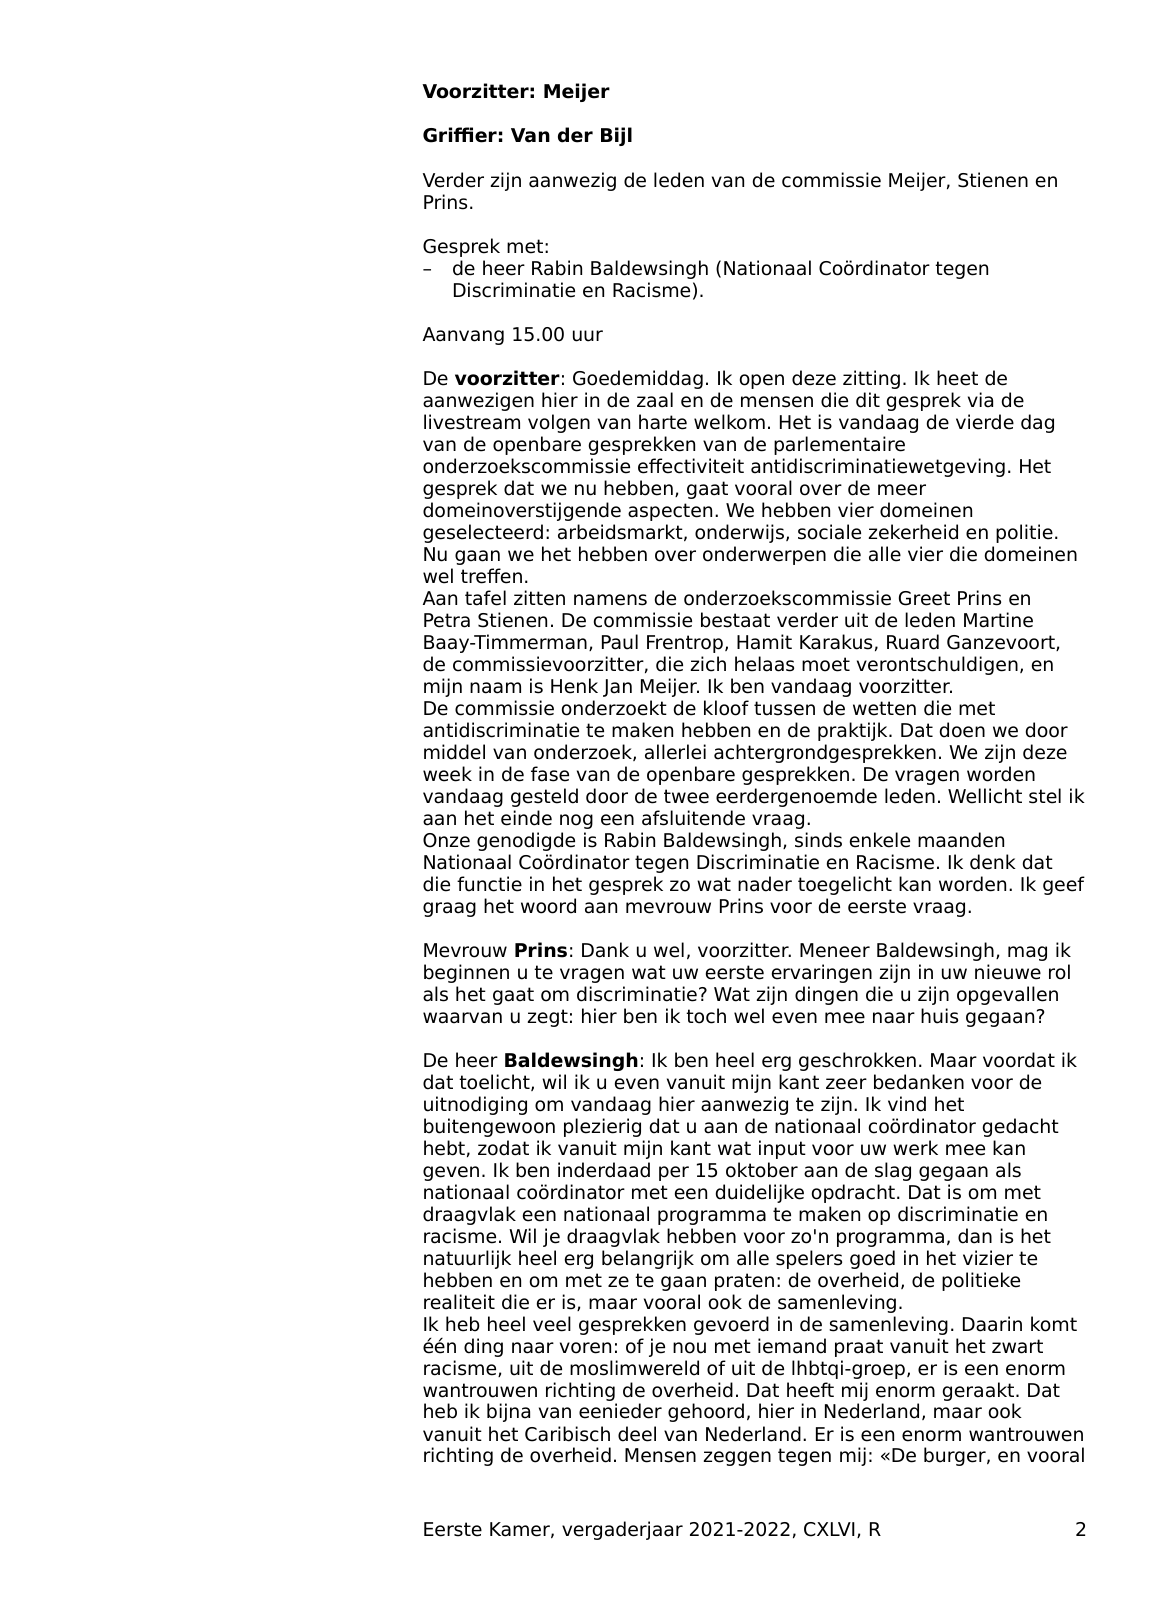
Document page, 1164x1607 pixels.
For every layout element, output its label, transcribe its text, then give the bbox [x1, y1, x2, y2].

text Onze genodigde is Rabin Baldewsingh, sinds enkele maanden Nationaal Coördinator tegen Discriminatie en Racisme. Ik denk dat die functie in het gesprek zo wat nader toegelicht kan worden. Ik geef graag het woord aan mevrouw Prins voor de eerste vraag. [422, 829, 1087, 917]
text Aan tafel zitten namens de onderzoekscommissie Greet Prins en Petra Stienen. De commissie bestaat verder uit de leden Martine Baay-Timmerman, Paul Frentrop, Hamit Karakus, Ruard Ganzevoort, de commissievoorzitter, die zich helaas moet verontschuldigen, en mijn naam is Henk Jan Meijer. Ik ben vandaag voorzitter. [422, 588, 1087, 698]
subtitle Voorzitter: Meijer [422, 81, 1087, 103]
text Ik heb heel veel gesprekken gevoerd in de samenleving. Daarin komt één ding naar voren: of je nou met iemand praat vanuit het zwart racisme, uit de moslimwereld of uit de lhbtqi-groep, er is een enorm wantrouwen richting de overheid. Dat heeft mij enorm geraakt. Dat heb ik bijna van eenieder gehoord, hier in Nederland, maar ook vanuit het Caribisch deel van Nederland. Er is een enorm wantrouwen richting de overheid. Mensen zeggen tegen mij: «De burger, en vooral [422, 1313, 1087, 1467]
text Verder zijn aanwezig de leden van de commissie Meijer, Stienen en Prins. [422, 169, 1087, 213]
text De voorzitter: Goedemiddag. Ik open deze zitting. Ik heet de aanwezigen hier in de zaal en de mensen die dit gesprek via de livestream volgen van harte welkom. Het is vandaag de vierde dag van de openbare gesprekken van de parlementaire onderzoekscommissie effectiviteit antidiscriminatiewetgeving. Het gesprek dat we nu hebben, gaat vooral over de meer domeinoverstijgende aspecten. We hebben vier domeinen geselecteerd: arbeidsmarkt, onderwijs, sociale zekerheid en politie. Nu gaan we het hebben over onderwerpen die alle vier die domeinen wel treffen. [422, 368, 1087, 588]
text De commissie onderzoekt de kloof tussen de wetten die met antidiscriminatie te maken hebben en de praktijk. Dat doen we door middel van onderzoek, allerlei achtergrondgesprekken. We zijn deze week in de fase van de openbare gesprekken. De vragen worden vandaag gesteld door de twee eerdergenoemde leden. Wellicht stel ik aan het einde nog een afsluitende vraag. [422, 698, 1087, 829]
text De heer Baldewsingh: Ik ben heel erg geschrokken. Maar voordat ik dat toelicht, wil ik u even vanuit mijn kant zeer bedanken voor de uitnodiging om vandaag hier aanwezig te zijn. Ik vind het buitengewoon plezierig dat u aan de nationaal coördinator gedacht hebt, zodat ik vanuit mijn kant wat input voor uw werk mee kan geven. Ik ben inderdaad per 15 oktober aan de slag gegaan als nationaal coördinator met een duidelijke opdracht. Dat is om met draagvlak een nationaal programma te maken op discriminatie en racisme. Wil je draagvlak hebben voor zo'n programma, dan is het natuurlijk heel erg belangrijk om alle spelers goed in het vizier te hebben en om met ze te gaan praten: de overheid, de politieke realiteit die er is, maar vooral ook de samenleving. [422, 1050, 1087, 1313]
text Gesprek met: [422, 236, 1087, 258]
subtitle Griffier: Van der Bijl [422, 125, 1087, 147]
text Aanvang 15.00 uur [422, 324, 1087, 346]
text Mevrouw Prins: Dank u wel, voorzitter. Meneer Baldewsingh, mag ik beginnen u te vragen wat uw eerste ervaringen zijn in uw nieuwe rol als het gaat om discriminatie? Wat zijn dingen die u zijn opgevallen waarvan u zegt: hier ben ik toch wel even mee naar huis gegaan? [422, 940, 1087, 1028]
text – de heer Rabin Baldewsingh (Nationaal Coördinator tegen Discriminatie en Racisme). [422, 258, 1087, 302]
